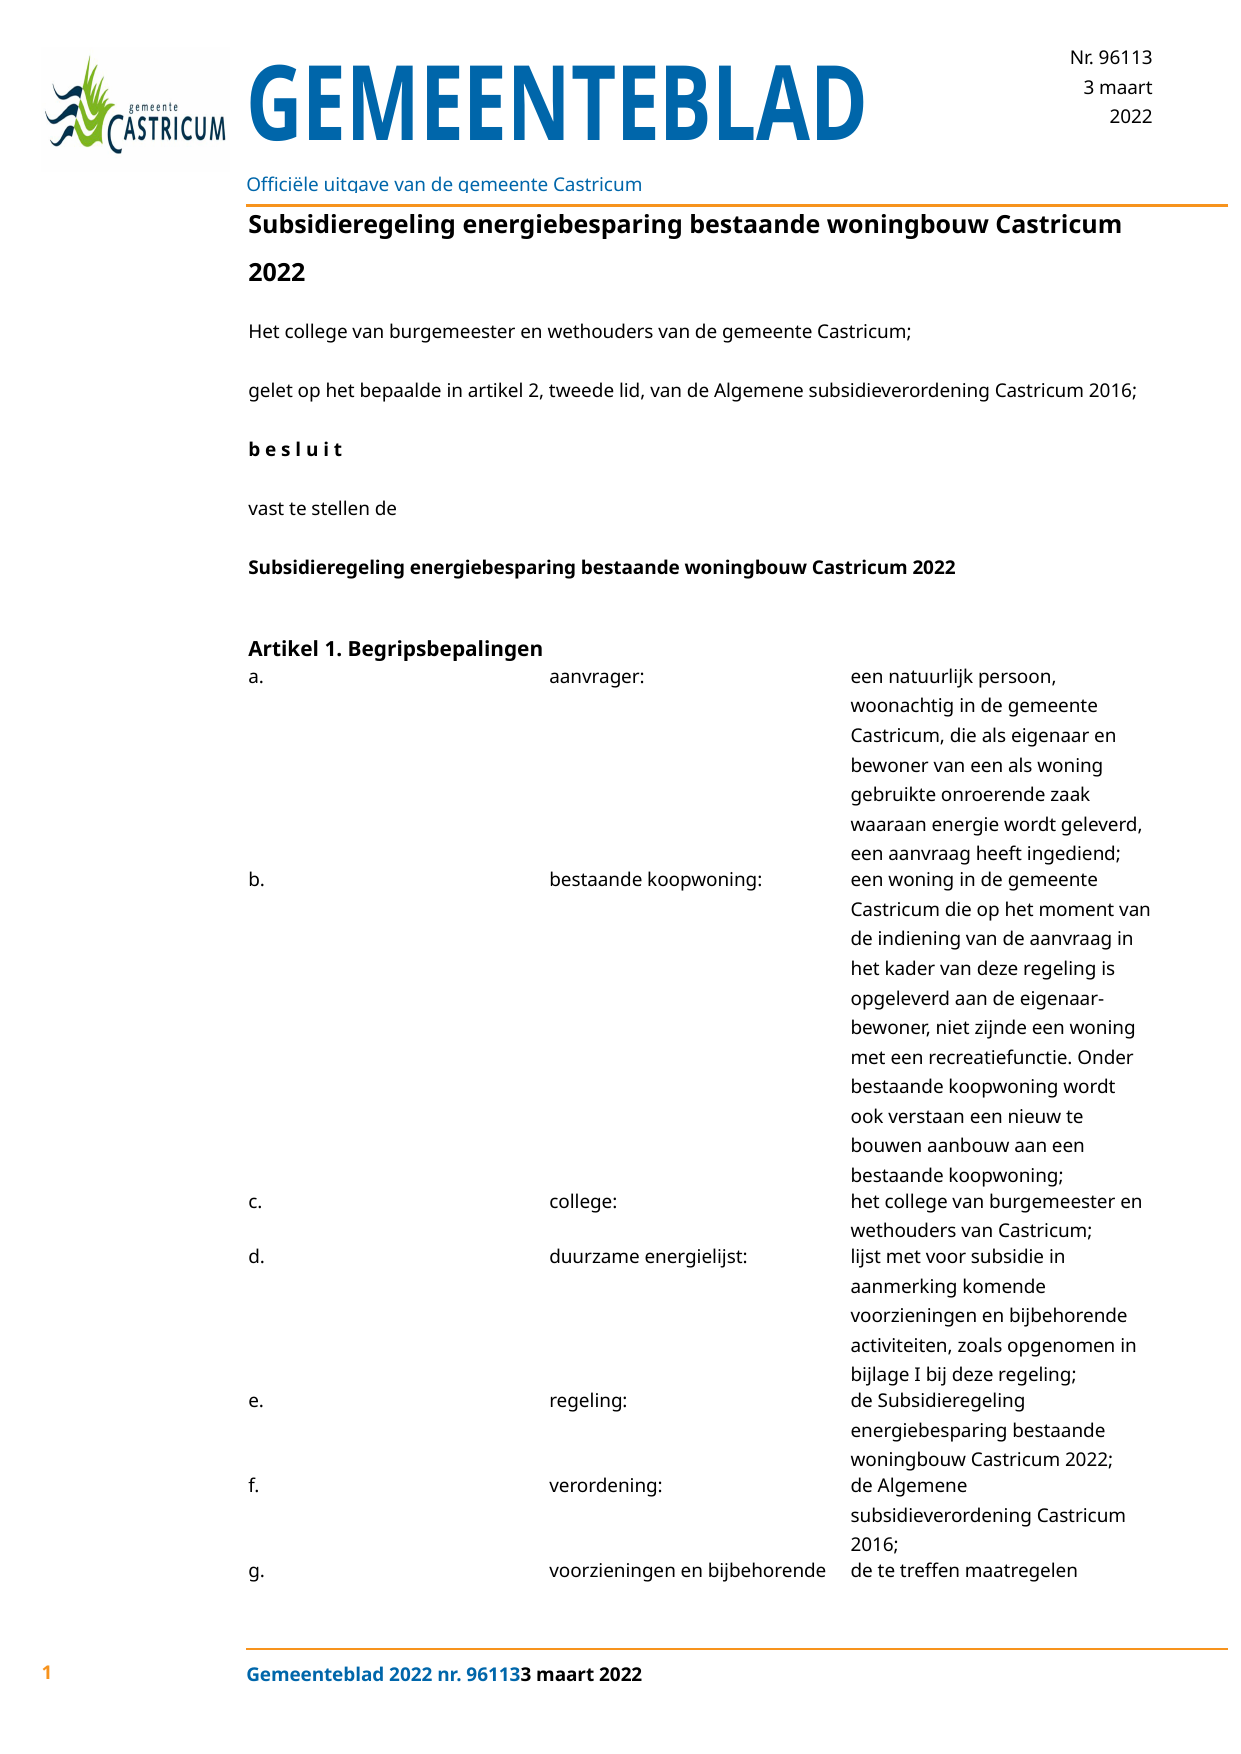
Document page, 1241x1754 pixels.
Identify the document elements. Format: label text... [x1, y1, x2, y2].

table_cell c. [248, 1188, 549, 1243]
text vast te stellen de [248, 495, 1152, 521]
table_cell bestaande koopwoning: [549, 866, 850, 1188]
text Subsidieregeling energiebesparing bestaande woningbouw Castricum 2022 [248, 554, 1152, 580]
text b e s l u i t [248, 436, 1152, 462]
table_cell b. [248, 866, 549, 1188]
table_cell de te treffen maatregelen [850, 1557, 1152, 1583]
table_header aanvrager: [549, 663, 850, 866]
picture [41, 47, 231, 172]
text Het college van burgemeester en wethouders van de gemeente Castricum; [248, 318, 1152, 344]
table_cell g. [248, 1557, 549, 1583]
text Artikel 1. Begripsbepalingen [248, 634, 1152, 663]
table_header a. [248, 663, 549, 866]
table_cell het college van burgemeester en wethouders van Castricum; [850, 1188, 1152, 1243]
table_header een natuurlijk persoon, woonachtig in de gemeente Castricum, die als eigenaar en bewoner van een als woning gebruikte onroerende zaak waaraan energie wordt geleverd, een aanvraag heeft ingediend; [850, 663, 1152, 866]
table_cell f. [248, 1472, 549, 1557]
table_cell e. [248, 1387, 549, 1472]
table_cell voorzieningen en bijbehorende [549, 1557, 850, 1583]
table_cell de Subsidieregeling energiebesparing bestaande woningbouw Castricum 2022; [850, 1387, 1152, 1472]
table_cell een woning in de gemeente Castricum die op het moment van de indiening van de aanvraag in het kader van deze regeling is opgeleverd aan de eigenaar-bewoner, niet zijnde een woning met een recreatiefunctie. Onder bestaande koopwoning wordt ook verstaan een nieuw te bouwen aanbouw aan een bestaande koopwoning; [850, 866, 1152, 1188]
table_cell college: [549, 1188, 850, 1243]
table_cell lijst met voor subsidie in aanmerking komende voorzieningen en bijbehorende activiteiten, zoals opgenomen in bijlage I bij deze regeling; [850, 1243, 1152, 1387]
text gelet op het bepaalde in artikel 2, tweede lid, van de Algemene subsidieverordening Castricum 2016; [248, 377, 1152, 403]
table_cell duurzame energielijst: [549, 1243, 850, 1387]
text Subsidieregeling energiebesparing bestaande woningbouw Castricum 2022 [248, 207, 1152, 288]
table_cell de Algemene subsidieverordening Castricum 2016; [850, 1472, 1152, 1557]
table_cell verordening: [549, 1472, 850, 1557]
table_cell regeling: [549, 1387, 850, 1472]
table_cell d. [248, 1243, 549, 1387]
